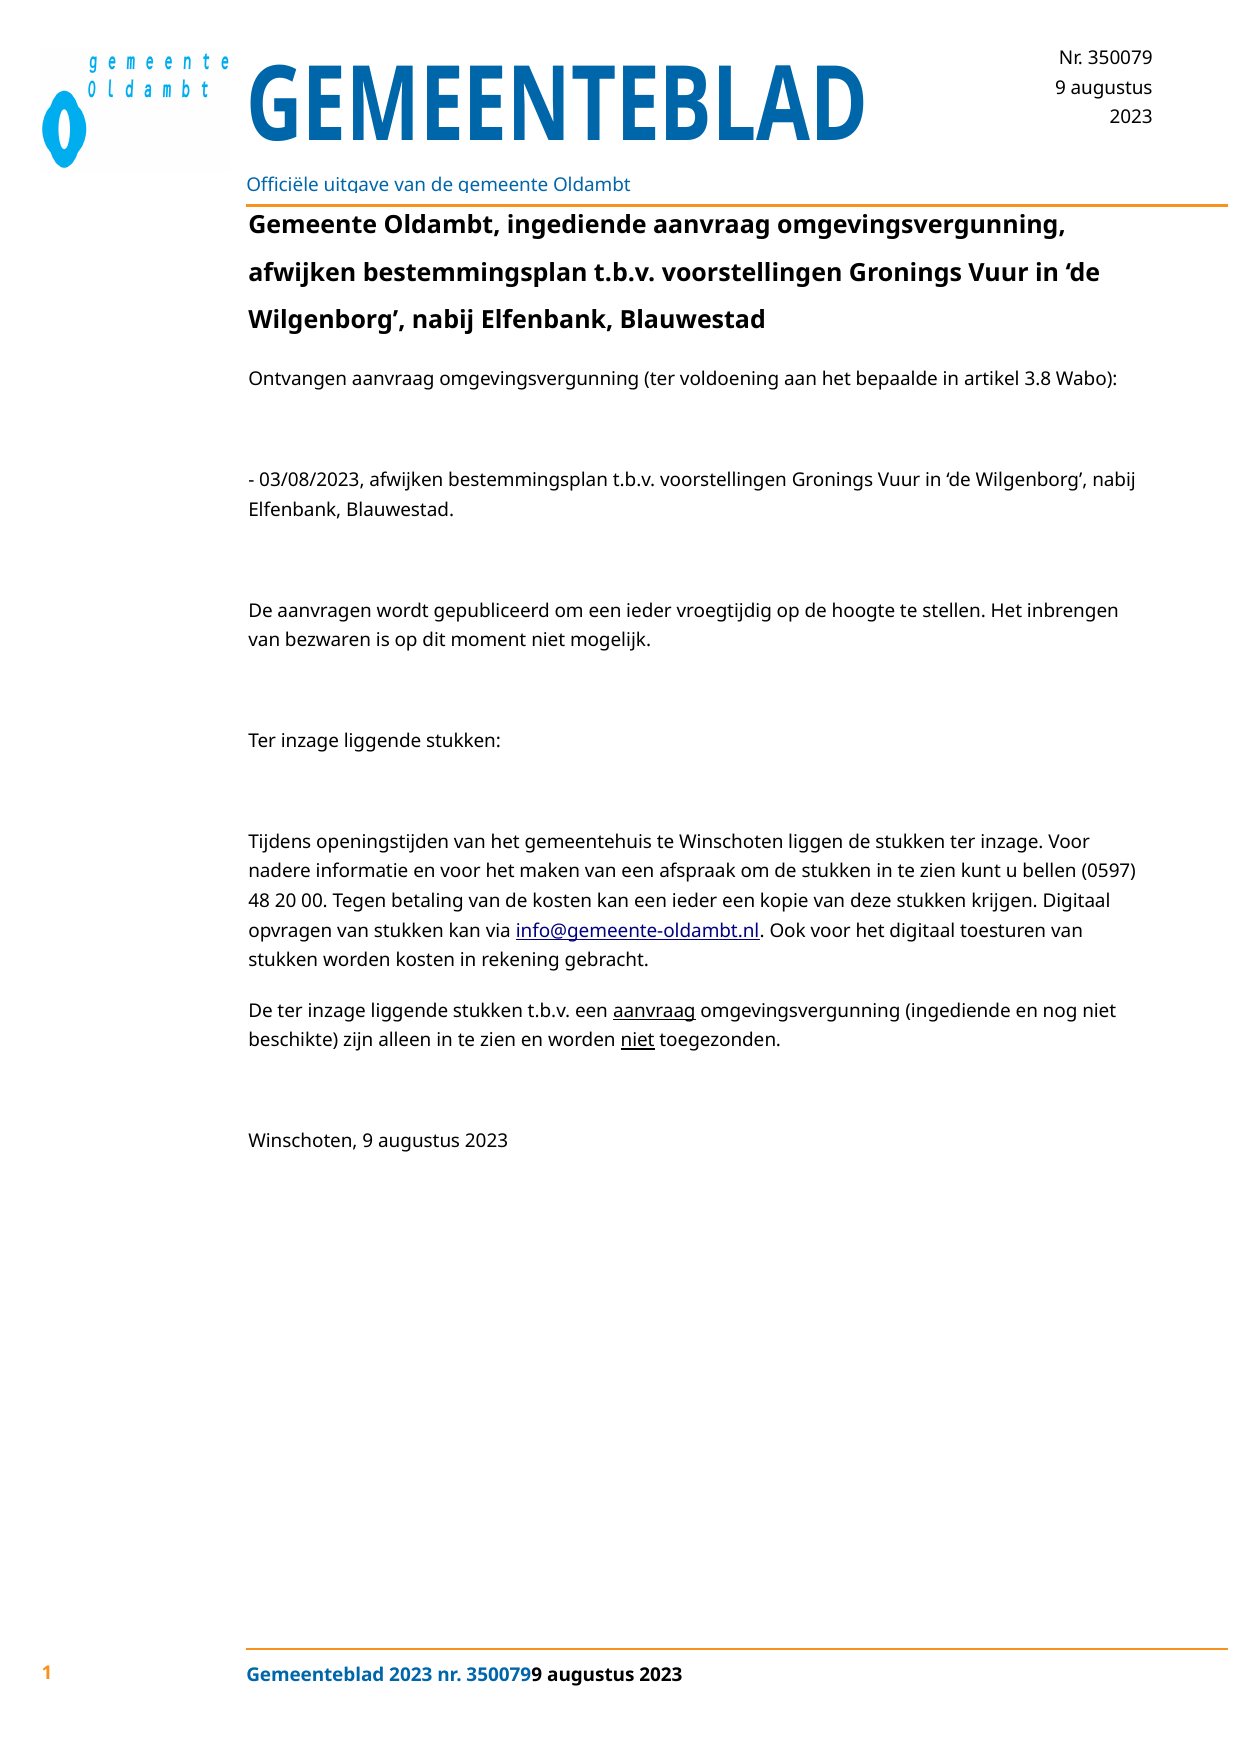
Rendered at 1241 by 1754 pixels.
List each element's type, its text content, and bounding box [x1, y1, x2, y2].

text De ter inzage liggende stukken t.b.v. een aanvraag omgevingsvergunning (ingediende en nog niet beschikte) zijn alleen in te zien en worden niet toegezonden. [248, 997, 1152, 1052]
text Tijdens openingstijden van het gemeentehuis te Winschoten liggen de stukken ter inzage. Voor nadere informatie en voor het maken van een afspraak om de stukken in te zien kunt u bellen (0597) 48 20 00. Tegen betaling van de kosten kan een ieder een kopie van deze stukken krijgen. Digitaal opvragen van stukken kan via info@gemeente-oldambt.nl. Ook voor het digitaal toesturen van stukken worden kosten in rekening gebracht. [248, 828, 1152, 972]
text De aanvragen wordt gepubliceerd om een ieder vroegtijdig op de hoogte te stellen. Het inbrengen van bezwaren is op dit moment niet mogelijk. [248, 597, 1152, 652]
text Ter inzage liggende stukken: [248, 727, 1152, 753]
text Ontvangen aanvraag omgevingsvergunning (ter voldoening aan het bepaalde in artikel 3.8 Wabo): [248, 366, 1152, 391]
picture [41, 47, 231, 172]
text Gemeente Oldambt, ingediende aanvraag omgevingsvergunning, afwijken bestemmingsplan t.b.v. voorstellingen Gronings Vuur in ‘de Wilgenborg’, nabij Elfenbank, Blauwestad [248, 207, 1152, 336]
text - 03/08/2023, afwijken bestemmingsplan t.b.v. voorstellingen Gronings Vuur in ‘de Wilgenborg’, nabij Elfenbank, Blauwestad. [248, 466, 1152, 522]
text Winschoten, 9 augustus 2023 [248, 1127, 1152, 1153]
